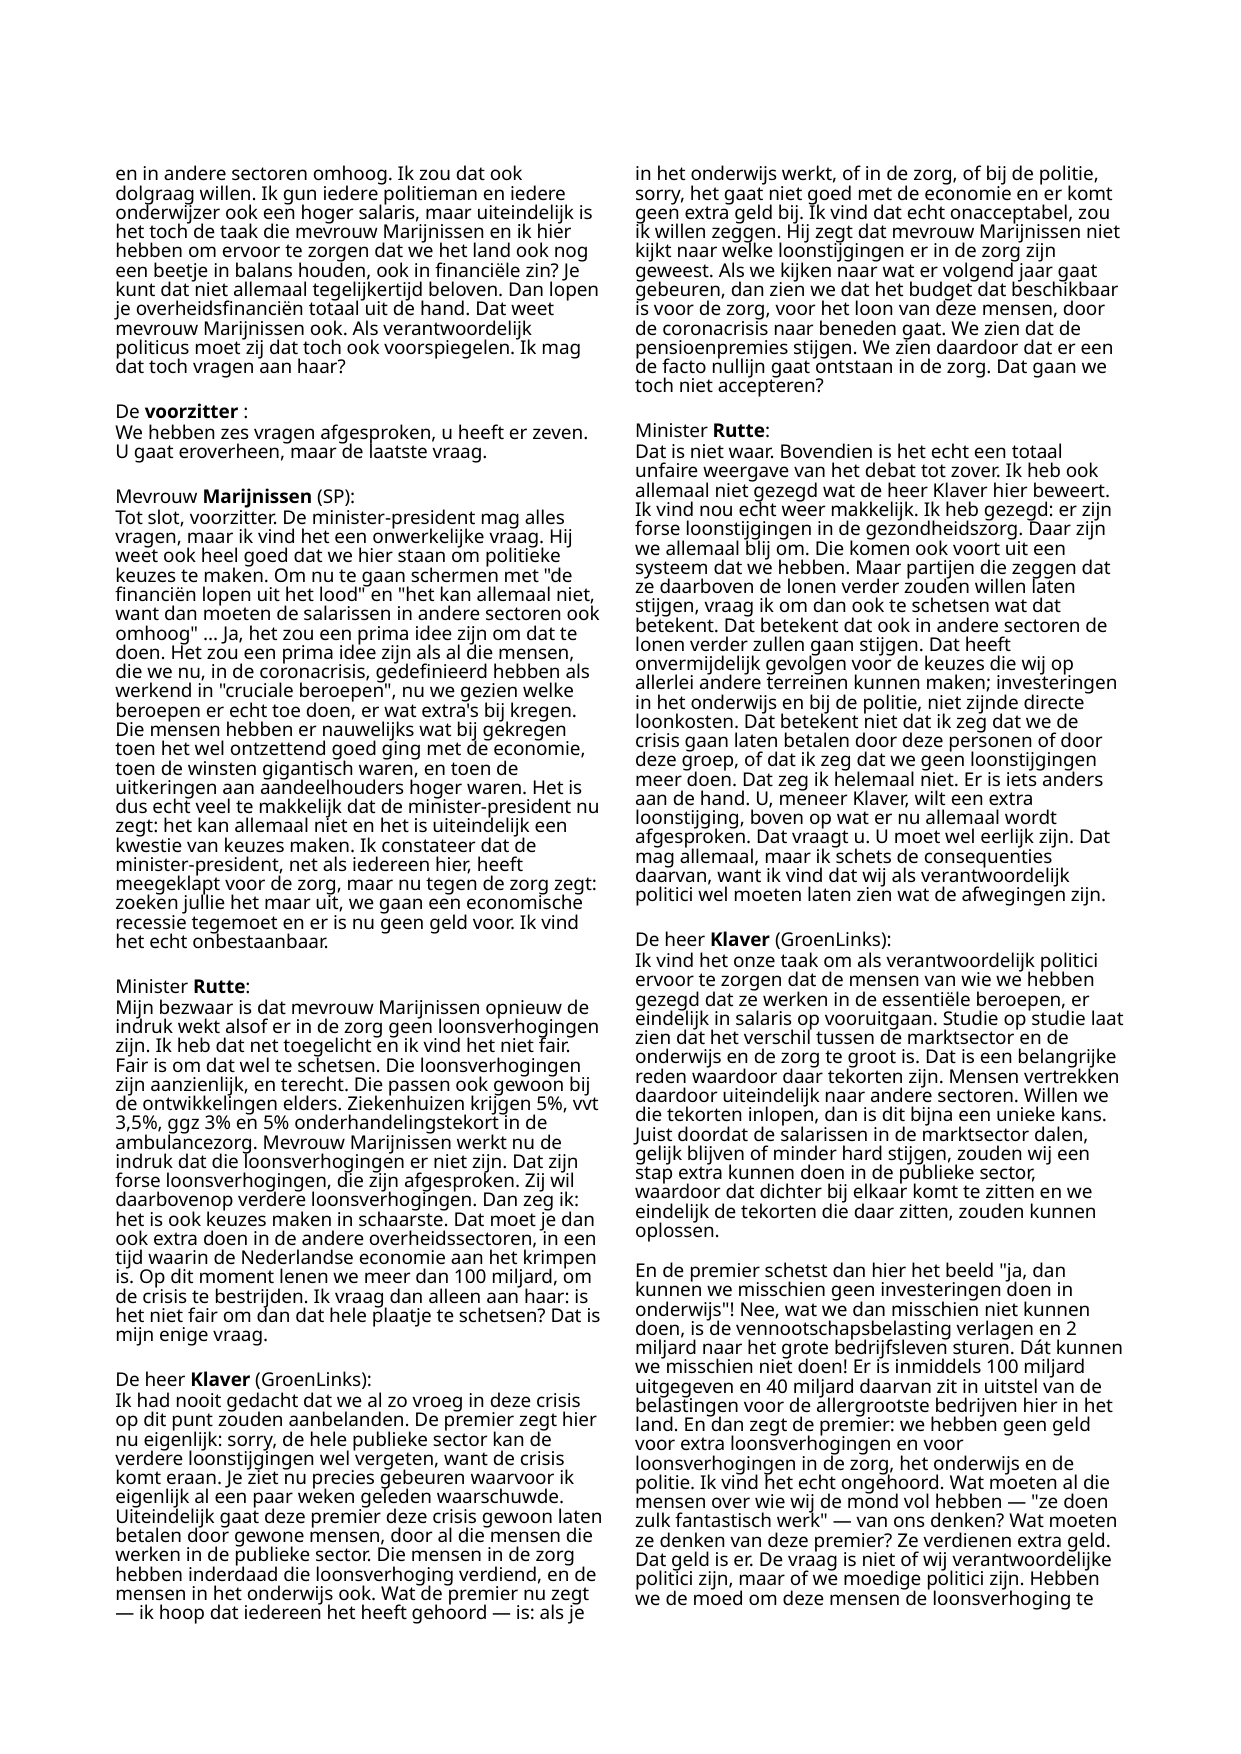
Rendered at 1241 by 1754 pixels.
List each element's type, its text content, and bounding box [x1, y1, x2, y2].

text We hebben zes vragen afgesproken, u heeft er zeven. U gaat eroverheen, maar de laatste vraag. [115, 424, 605, 462]
text Minister Rutte: [635, 417, 1125, 443]
text De heer Klaver (GroenLinks): [115, 1366, 605, 1392]
text Minister Rutte: [115, 973, 605, 999]
text En de premier schetst dan hier het beeld "ja, dan kunnen we misschien geen investeringen doen in onderwijs"! Nee, wat we dan misschien niet kunnen doen, is de vennootschapsbelasting verlagen en 2 miljard naar het grote bedrijfsleven sturen. Dát kunnen we misschien niet doen! Er is inmiddels 100 miljard uitgegeven en 40 miljard daarvan zit in uitstel van de belastingen voor de allergrootste bedrijven hier in het land. En dan zegt de premier: we hebben geen geld voor extra loonsverhogingen en voor loonsverhogingen in de zorg, het onderwijs en de politie. Ik vind het echt ongehoord. Wat moeten al die mensen over wie wij de mond vol hebben — "ze doen zulk fantastisch werk" — van ons denken? Wat moeten ze denken van deze premier? Ze verdienen extra geld. Dat geld is er. De vraag is niet of wij verantwoordelijke politici zijn, maar of we moedige politici zijn. Hebben we de moed om deze mensen de loonsverhoging te [635, 1262, 1125, 1609]
text De voorzitter : [115, 398, 605, 424]
text Mijn bezwaar is dat mevrouw Marijnissen opnieuw de indruk wekt alsof er in de zorg geen loonsverhogingen zijn. Ik heb dat net toegelicht en ik vind het niet fair. Fair is om dat wel te schetsen. Die loonsverhogingen zijn aanzienlijk, en terecht. Die passen ook gewoon bij de ontwikkelingen elders. Ziekenhuizen krijgen 5%, vvt 3,5%, ggz 3% en 5% onderhandelingstekort in de ambulancezorg. Mevrouw Marijnissen werkt nu de indruk dat die loonsverhogingen er niet zijn. Dat zijn forse loonsverhogingen, die zijn afgesproken. Zij wil daarbovenop verdere loonsverhogingen. Dan zeg ik: het is ook keuzes maken in schaarste. Dat moet je dan ook extra doen in de andere overheidssectoren, in een tijd waarin de Nederlandse economie aan het krimpen is. Op dit moment lenen we meer dan 100 miljard, om de crisis te bestrijden. Ik vraag dan alleen aan haar: is het niet fair om dan dat hele plaatje te schetsen? Dat is mijn enige vraag. [115, 999, 605, 1346]
text en in andere sectoren omhoog. Ik zou dat ook dolgraag willen. Ik gun iedere politieman en iedere onderwijzer ook een hoger salaris, maar uiteindelijk is het toch de taak die mevrouw Marijnissen en ik hier hebben om ervoor te zorgen dat we het land ook nog een beetje in balans houden, ook in financiële zin? Je kunt dat niet allemaal tegelijkertijd beloven. Dan lopen je overheidsfinanciën totaal uit de hand. Dat weet mevrouw Marijnissen ook. Als verantwoordelijk politicus moet zij dat toch ook voorspiegelen. Ik mag dat toch vragen aan haar? [115, 165, 605, 377]
text Tot slot, voorzitter. De minister-president mag alles vragen, maar ik vind het een onwerkelijke vraag. Hij weet ook heel goed dat we hier staan om politieke keuzes te maken. Om nu te gaan schermen met "de financiën lopen uit het lood" en "het kan allemaal niet, want dan moeten de salarissen in andere sectoren ook omhoog" ... Ja, het zou een prima idee zijn om dat te doen. Het zou een prima idee zijn als al die mensen, die we nu, in de coronacrisis, gedefinieerd hebben als werkend in "cruciale beroepen", nu we gezien welke beroepen er echt toe doen, er wat extra's bij kregen. Die mensen hebben er nauwelijks wat bij gekregen toen het wel ontzettend goed ging met de economie, toen de winsten gigantisch waren, en toen de uitkeringen aan aandeelhouders hoger waren. Het is dus echt veel te makkelijk dat de minister-president nu zegt: het kan allemaal niet en het is uiteindelijk een kwestie van keuzes maken. Ik constateer dat de minister-president, net als iedereen hier, heeft meegeklapt voor de zorg, maar nu tegen de zorg zegt: zoeken jullie het maar uit, we gaan een economische recessie tegemoet en er is nu geen geld voor. Ik vind het echt onbestaanbaar. [115, 509, 605, 952]
text in het onderwijs werkt, of in de zorg, of bij de politie, sorry, het gaat niet goed met de economie en er komt geen extra geld bij. Ik vind dat echt onacceptabel, zou ik willen zeggen. Hij zegt dat mevrouw Marijnissen niet kijkt naar welke loonstijgingen er in de zorg zijn geweest. Als we kijken naar wat er volgend jaar gaat gebeuren, dan zien we dat het budget dat beschikbaar is voor de zorg, voor het loon van deze mensen, door de coronacrisis naar beneden gaat. We zien dat de pensioenpremies stijgen. We zien daardoor dat er een de facto nullijn gaat ontstaan in de zorg. Dat gaan we toch niet accepteren? [635, 165, 1125, 397]
text Ik had nooit gedacht dat we al zo vroeg in deze crisis op dit punt zouden aanbelanden. De premier zegt hier nu eigenlijk: sorry, de hele publieke sector kan de verdere loonstijgingen wel vergeten, want de crisis komt eraan. Je ziet nu precies gebeuren waarvoor ik eigenlijk al een paar weken geleden waarschuwde. Uiteindelijk gaat deze premier deze crisis gewoon laten betalen door gewone mensen, door al die mensen die werken in de publieke sector. Die mensen in de zorg hebben inderdaad die loonsverhoging verdiend, en de mensen in het onderwijs ook. Wat de premier nu zegt — ik hoop dat iedereen het heeft gehoord — is: als je [115, 1392, 605, 1623]
text Dat is niet waar. Bovendien is het echt een totaal unfaire weergave van het debat tot zover. Ik heb ook allemaal niet gezegd wat de heer Klaver hier beweert. Ik vind nou echt weer makkelijk. Ik heb gezegd: er zijn forse loonstijgingen in de gezondheidszorg. Daar zijn we allemaal blij om. Die komen ook voort uit een systeem dat we hebben. Maar partijen die zeggen dat ze daarboven de lonen verder zouden willen laten stijgen, vraag ik om dan ook te schetsen wat dat betekent. Dat betekent dat ook in andere sectoren de lonen verder zullen gaan stijgen. Dat heeft onvermijdelijk gevolgen voor de keuzes die wij op allerlei andere terreinen kunnen maken; investeringen in het onderwijs en bij de politie, niet zijnde directe loonkosten. Dat betekent niet dat ik zeg dat we de crisis gaan laten betalen door deze personen of door deze groep, of dat ik zeg dat we geen loonstijgingen meer doen. Dat zeg ik helemaal niet. Er is iets anders aan de hand. U, meneer Klaver, wilt een extra loonstijging, boven op wat er nu allemaal wordt afgesproken. Dat vraagt u. U moet wel eerlijk zijn. Dat mag allemaal, maar ik schets de consequenties daarvan, want ik vind dat wij als verantwoordelijk politici wel moeten laten zien wat de afwegingen zijn. [635, 443, 1125, 906]
text De heer Klaver (GroenLinks): [635, 926, 1125, 952]
text Mevrouw Marijnissen (SP): [115, 483, 605, 509]
text Ik vind het onze taak om als verantwoordelijk politici ervoor te zorgen dat de mensen van wie we hebben gezegd dat ze werken in de essentiële beroepen, er eindelijk in salaris op vooruitgaan. Studie op studie laat zien dat het verschil tussen de marktsector en de onderwijs en de zorg te groot is. Dat is een belangrijke reden waardoor daar tekorten zijn. Mensen vertrekken daardoor uiteindelijk naar andere sectoren. Willen we die tekorten inlopen, dan is dit bijna een unieke kans. Juist doordat de salarissen in de marktsector dalen, gelijk blijven of minder hard stijgen, zouden wij een stap extra kunnen doen in de publieke sector, waardoor dat dichter bij elkaar komt te zitten en we eindelijk de tekorten die daar zitten, zouden kunnen oplossen. [635, 952, 1125, 1241]
